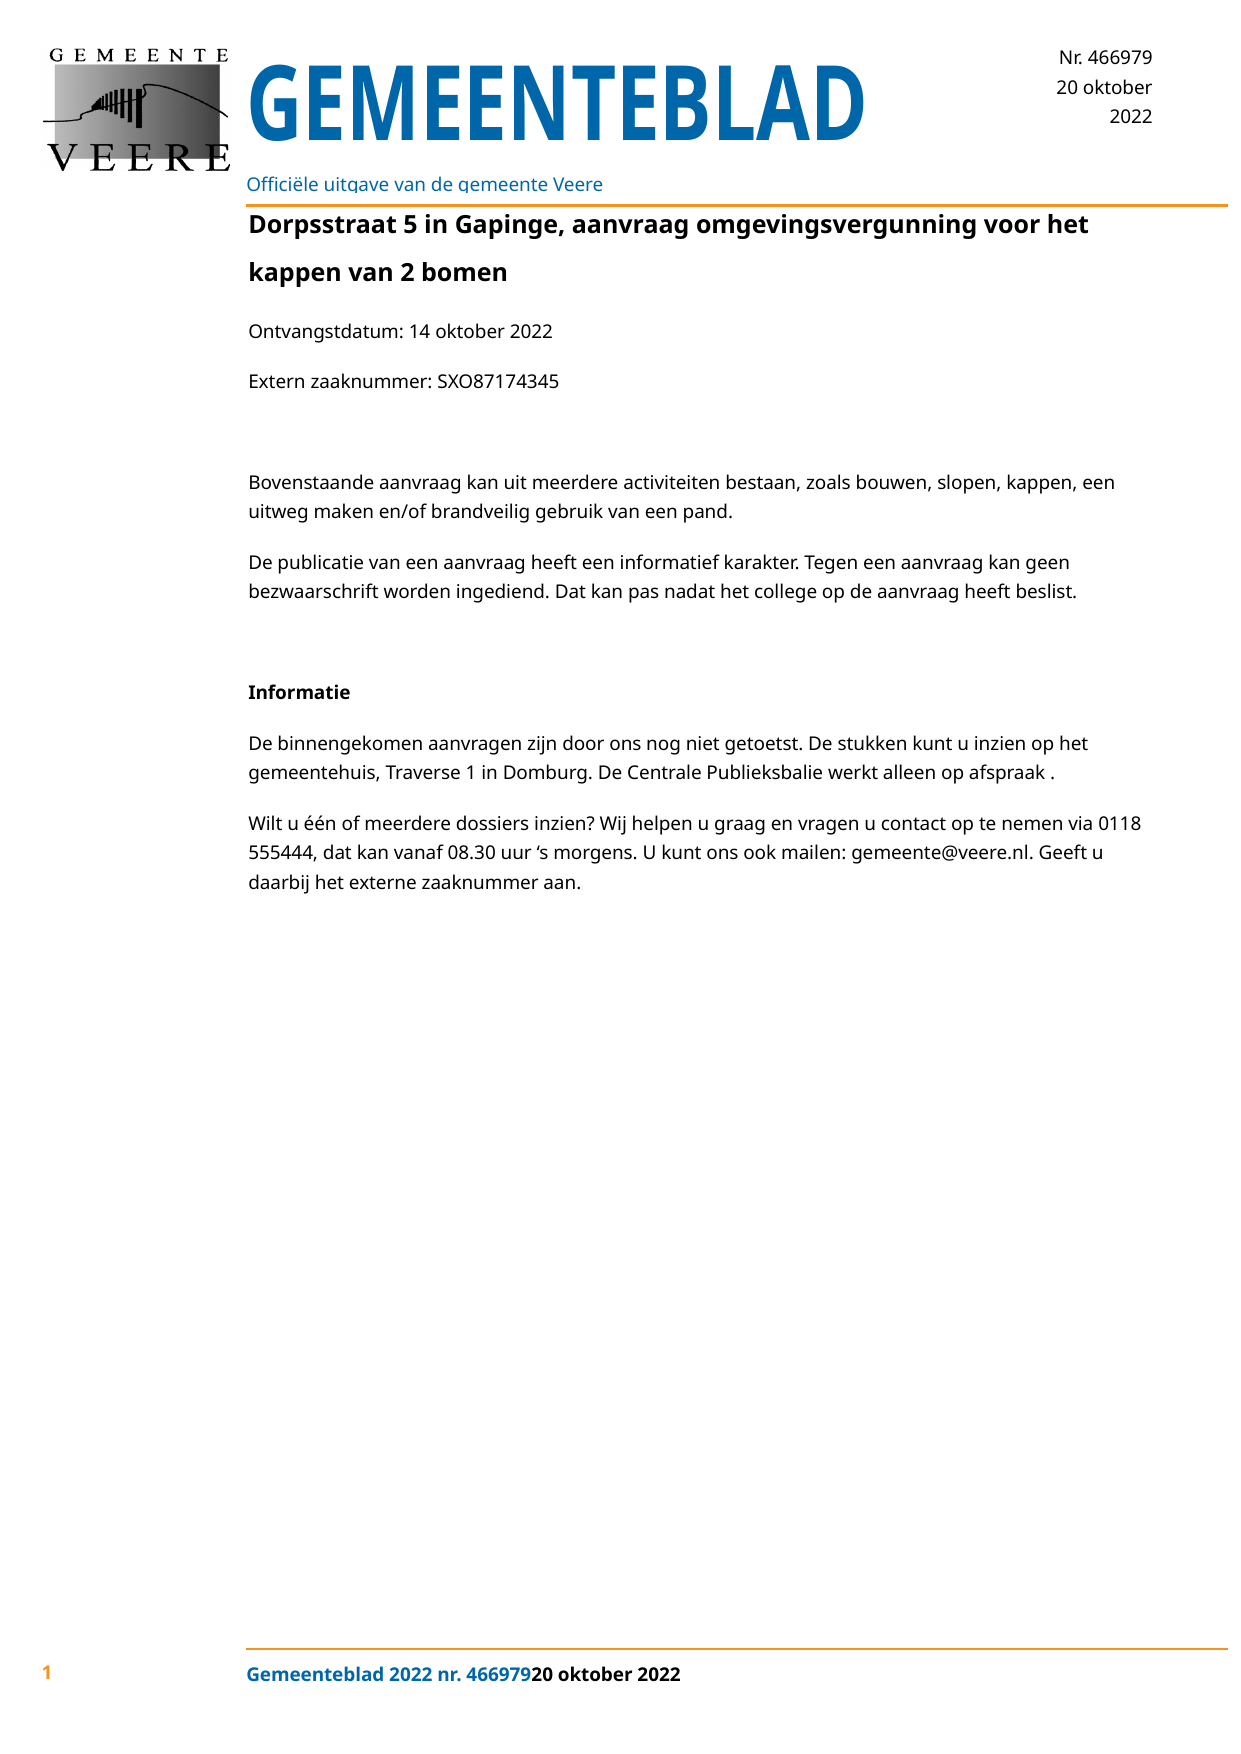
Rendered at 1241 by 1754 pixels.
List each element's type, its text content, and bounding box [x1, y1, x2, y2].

text Dorpsstraat 5 in Gapinge, aanvraag omgevingsvergunning voor het kappen van 2 bomen [248, 207, 1152, 288]
text Ontvangstdatum: 14 oktober 2022 [248, 318, 1152, 344]
text De binnengekomen aanvragen zijn door ons nog niet getoetst. De stukken kunt u inzien op het gemeentehuis, Traverse 1 in Domburg. De Centrale Publieksbalie werkt alleen op afspraak . [248, 730, 1152, 785]
text Wilt u één of meerdere dossiers inzien? Wij helpen u graag en vragen u contact op te nemen via 0118 555444, dat kan vanaf 08.30 uur ‘s morgens. U kunt ons ook mailen: gemeente@veere.nl. Geeft u daarbij het externe zaaknummer aan. [248, 810, 1152, 895]
picture [41, 47, 231, 172]
text Extern zaaknummer: SXO87174345 [248, 368, 1152, 394]
text Informatie [248, 679, 1152, 705]
text Bovenstaande aanvraag kan uit meerdere activiteiten bestaan, zoals bouwen, slopen, kappen, een uitweg maken en/of brandveilig gebruik van een pand. [248, 469, 1152, 524]
text De publicatie van een aanvraag heeft een informatief karakter. Tegen een aanvraag kan geen bezwaarschrift worden ingediend. Dat kan pas nadat het college op de aanvraag heeft beslist. [248, 549, 1152, 604]
